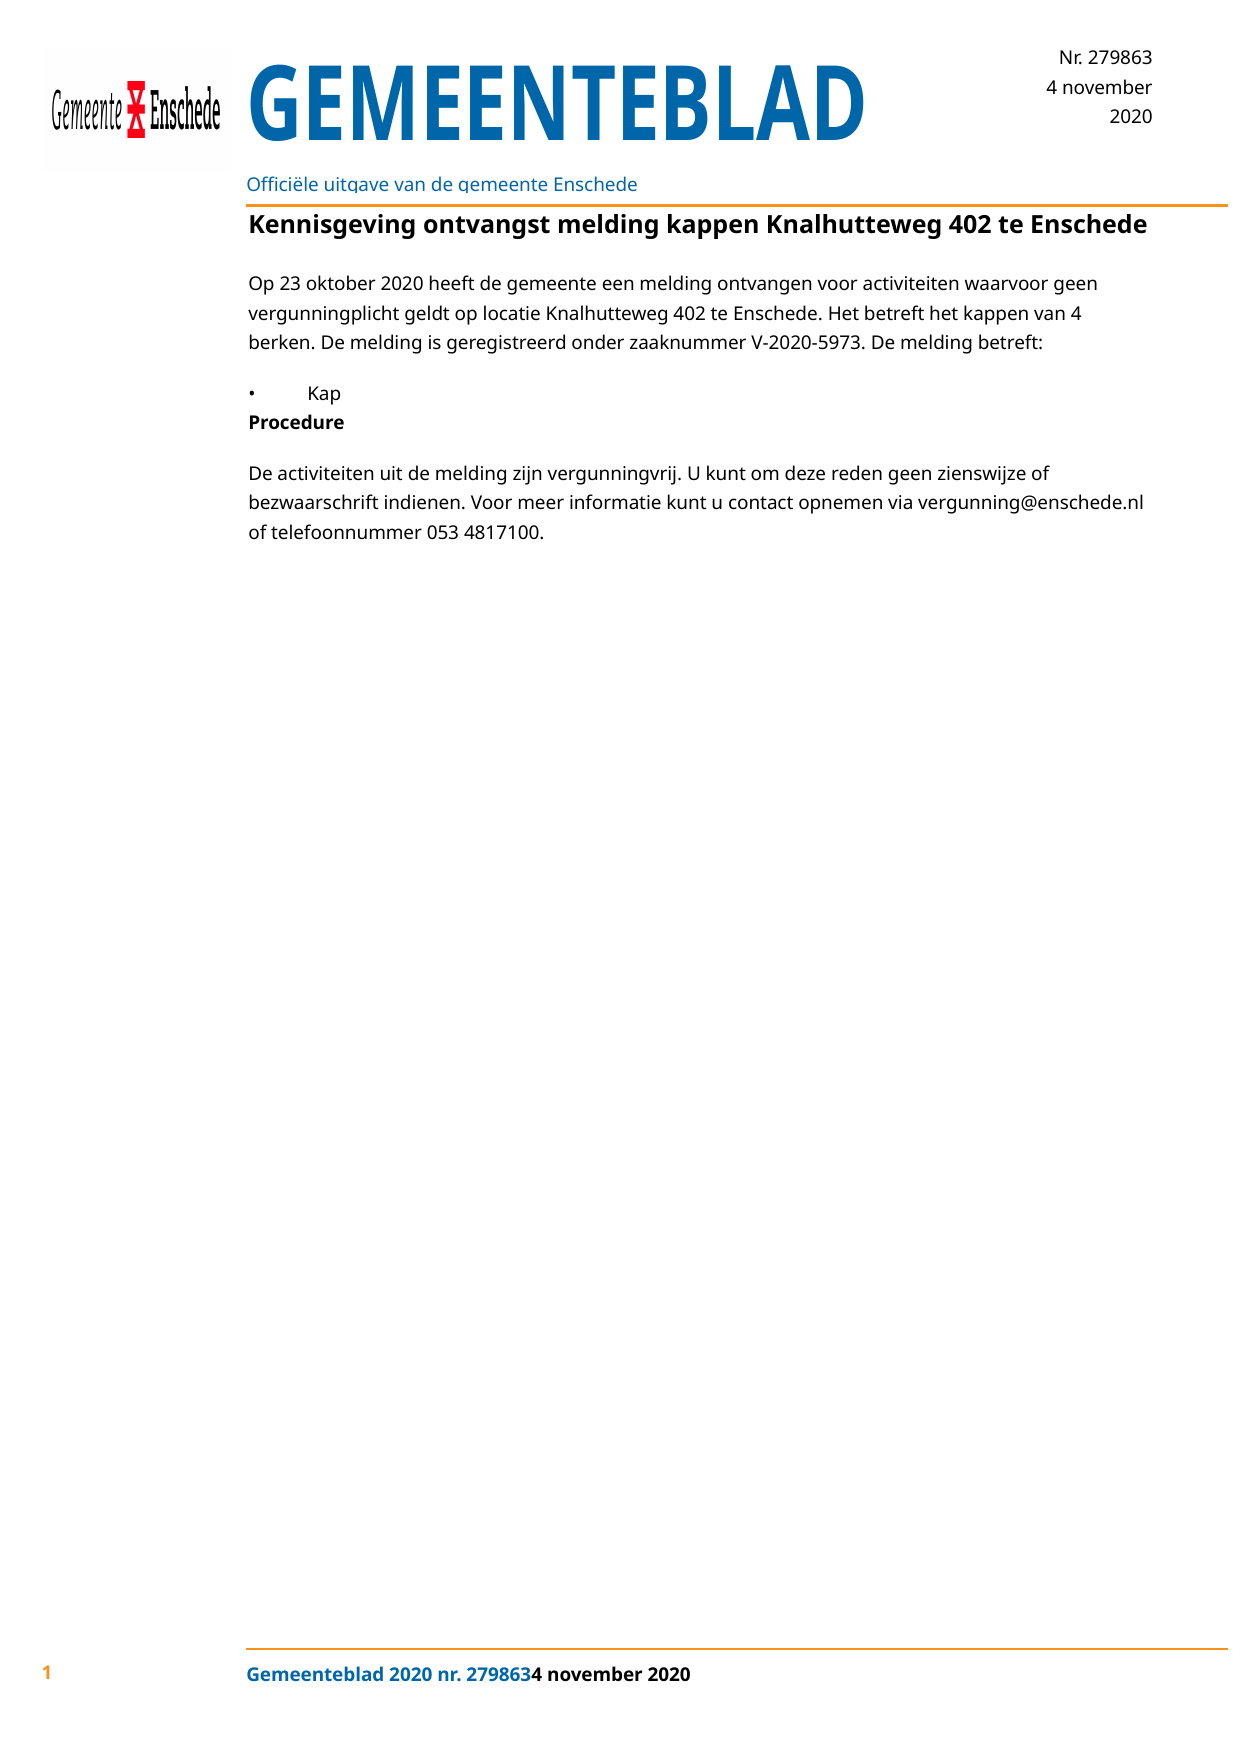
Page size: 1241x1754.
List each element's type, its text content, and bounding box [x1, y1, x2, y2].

picture [41, 47, 231, 172]
text Kennisgeving ontvangst melding kappen Knalhutteweg 402 te Enschede [248, 207, 1152, 241]
text De activiteiten uit de melding zijn vergunningvrij. U kunt om deze reden geen zienswijze of bezwaarschrift indienen. Voor meer informatie kunt u contact opnemen via vergunning@enschede.nl of telefoonnummer 053 4817100. [248, 460, 1152, 545]
list Kap [248, 380, 1152, 406]
text Op 23 oktober 2020 heeft de gemeente een melding ontvangen voor activiteiten waarvoor geen vergunningplicht geldt op locatie Knalhutteweg 402 te Enschede. Het betreft het kappen van 4 berken. De melding is geregistreerd onder zaaknummer V-2020-5973. De melding betreft: [248, 270, 1152, 355]
text Procedure [248, 409, 1152, 435]
